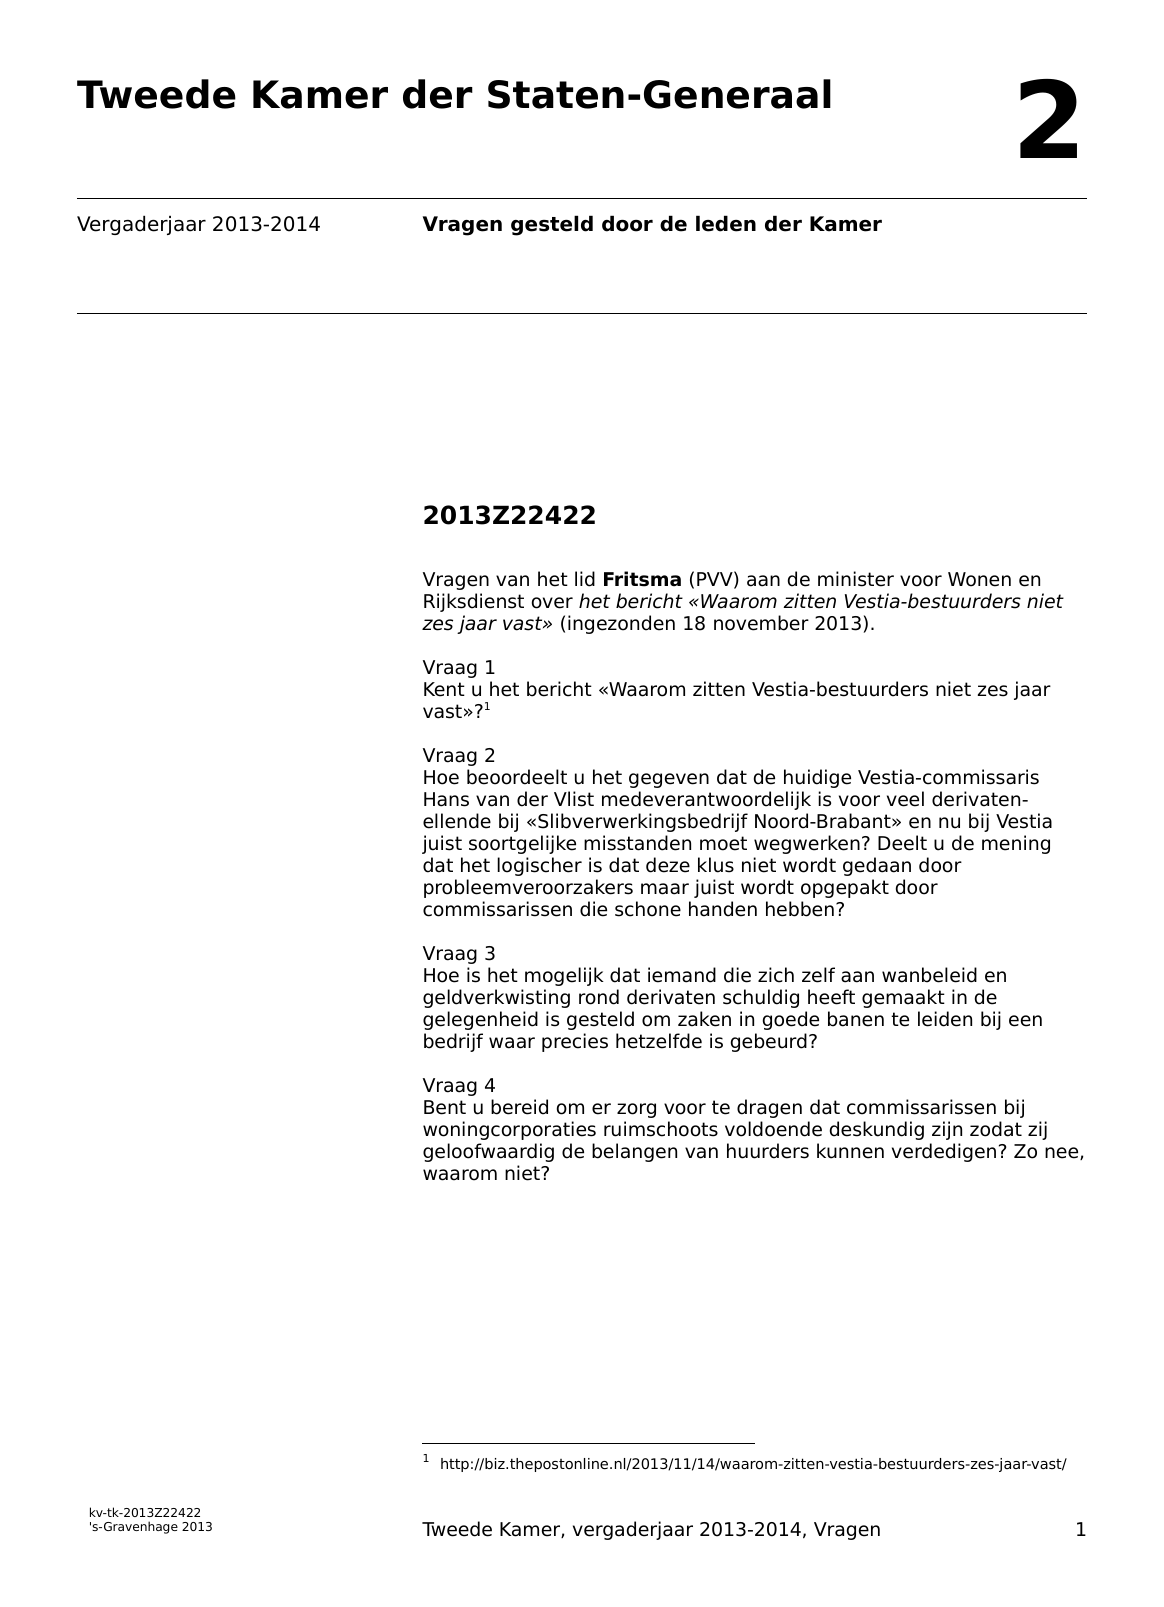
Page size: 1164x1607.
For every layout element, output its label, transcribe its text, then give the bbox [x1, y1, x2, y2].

table_header 2 [886, 59, 1087, 198]
table_cell Vergaderjaar 2013-2014 [77, 199, 422, 313]
text Hoe is het mogelijk dat iemand die zich zelf aan wanbeleid en geldverkwisting rond derivaten schuldig heeft gemaakt in de gelegenheid is gesteld om zaken in goede banen te leiden bij een bedrijf waar precies hetzelfde is gebeurd? [422, 965, 1087, 1053]
text Hoe beoordeelt u het gegeven dat de huidige Vestia-commissaris Hans van der Vlist medeverantwoordelijk is voor veel derivaten-ellende bij «Slibverwerkingsbedrijf Noord-Brabant» en nu bij Vestia juist soortgelijke misstanden moet wegwerken? Deelt u de mening dat het logischer is dat deze klus niet wordt gedaan door probleemveroorzakers maar juist wordt opgepakt door commissarissen die schone handen hebben? [422, 767, 1087, 921]
text http://biz.thepostonline.nl/2013/11/14/waarom-zitten-vestia-bestuurders-zes-jaar-vast/ [422, 1452, 1087, 1474]
text Vraag 2 [422, 745, 1087, 767]
text 2013Z22422 [422, 501, 1087, 531]
text Vraag 4 [422, 1075, 1087, 1097]
text Vragen van het lid Fritsma (PVV) aan de minister voor Wonen en Rijksdienst over het bericht «Waarom zitten Vestia-bestuurders niet zes jaar vast» (ingezonden 18 november 2013). [422, 569, 1087, 635]
text Bent u bereid om er zorg voor te dragen dat commissarissen bij woningcorporaties ruimschoots voldoende deskundig zijn zodat zij geloofwaardig de belangen van huurders kunnen verdedigen? Zo nee, waarom niet? [422, 1097, 1087, 1185]
text Vraag 3 [422, 943, 1087, 965]
text 's-Gravenhage 2013 [88, 1520, 323, 1534]
text Kent u het bericht «Waarom zitten Vestia-bestuurders niet zes jaar vast»? [422, 679, 1087, 723]
table_cell Vragen gesteld door de leden der Kamer [422, 199, 1087, 313]
text kv-tk-2013Z22422 [88, 1506, 323, 1520]
table_header Tweede Kamer der Staten-Generaal [77, 59, 886, 198]
text Vraag 1 [422, 657, 1087, 679]
